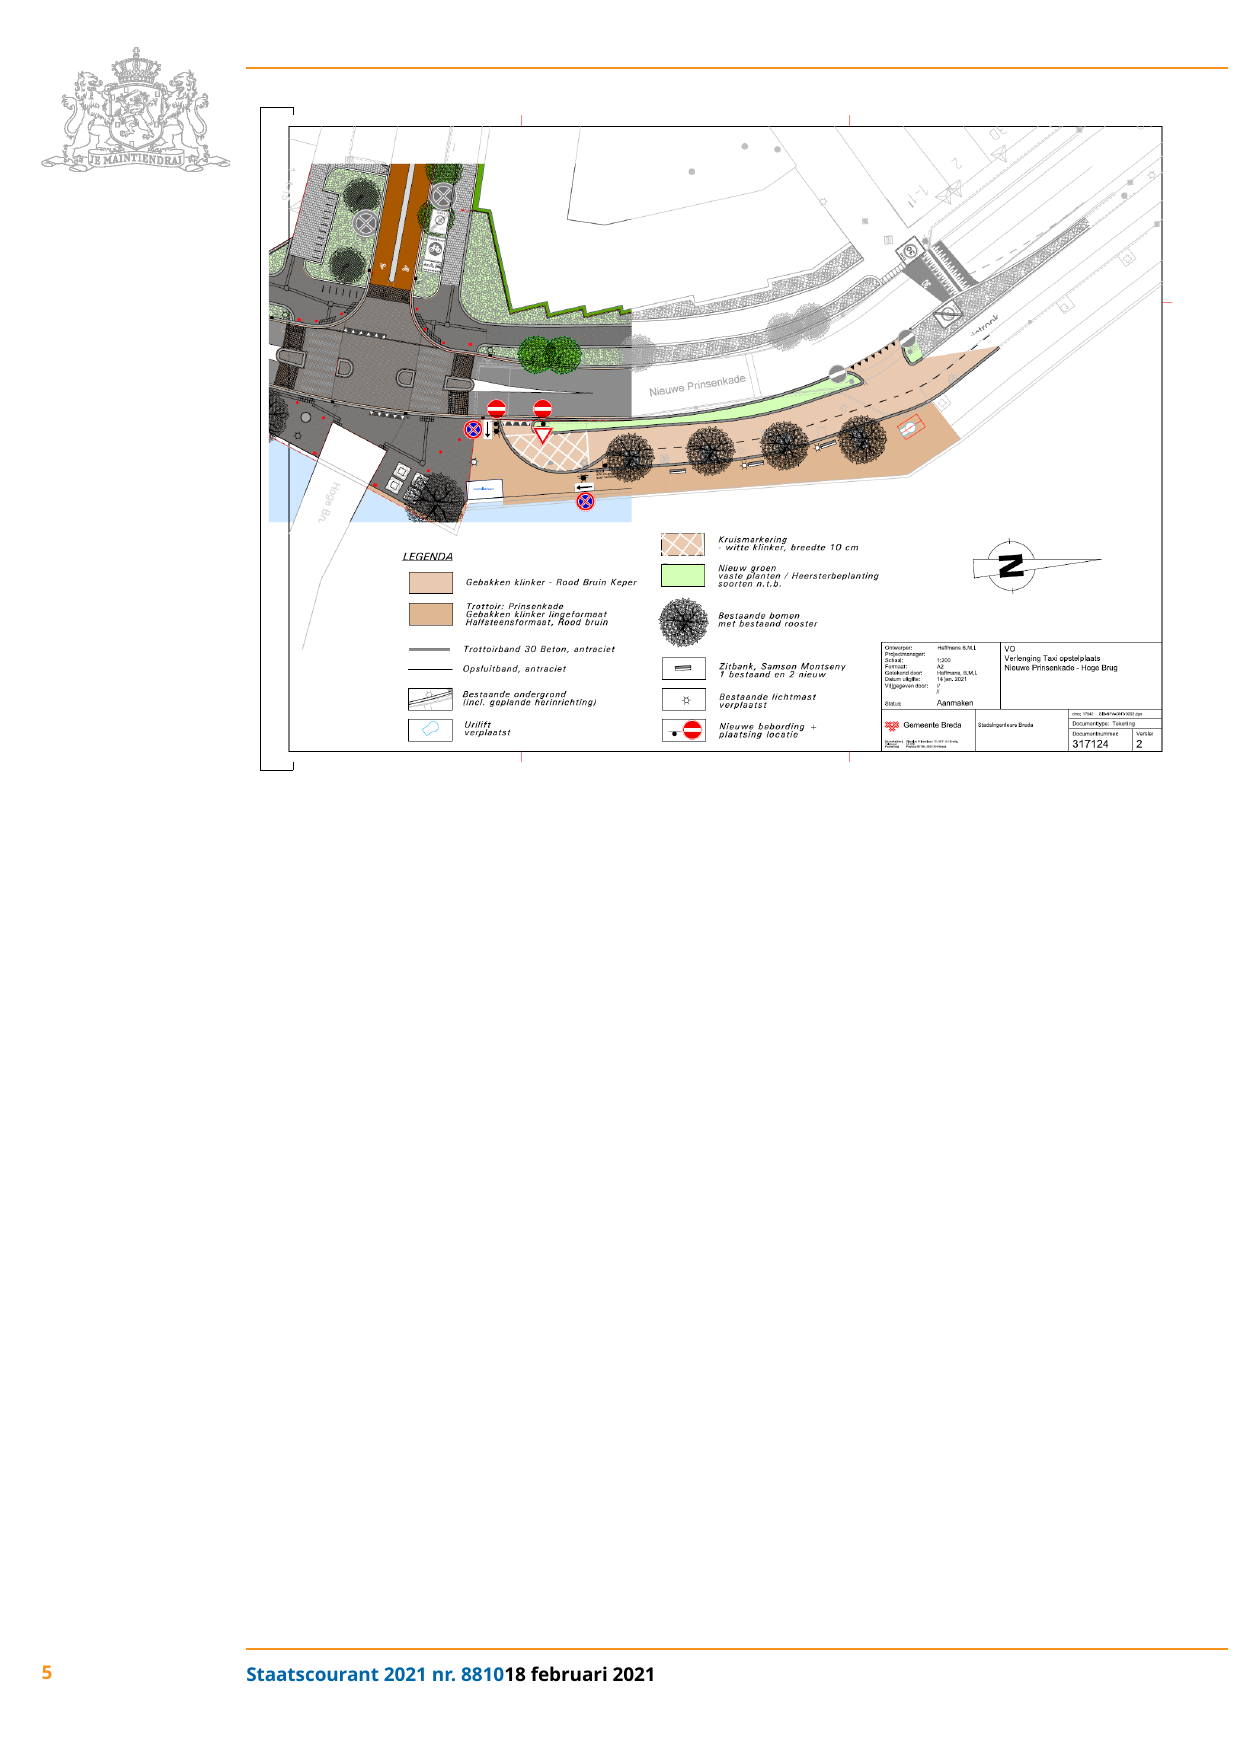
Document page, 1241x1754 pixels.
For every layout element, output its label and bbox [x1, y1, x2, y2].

picture [41, 47, 231, 172]
picture [268, 115, 1173, 762]
